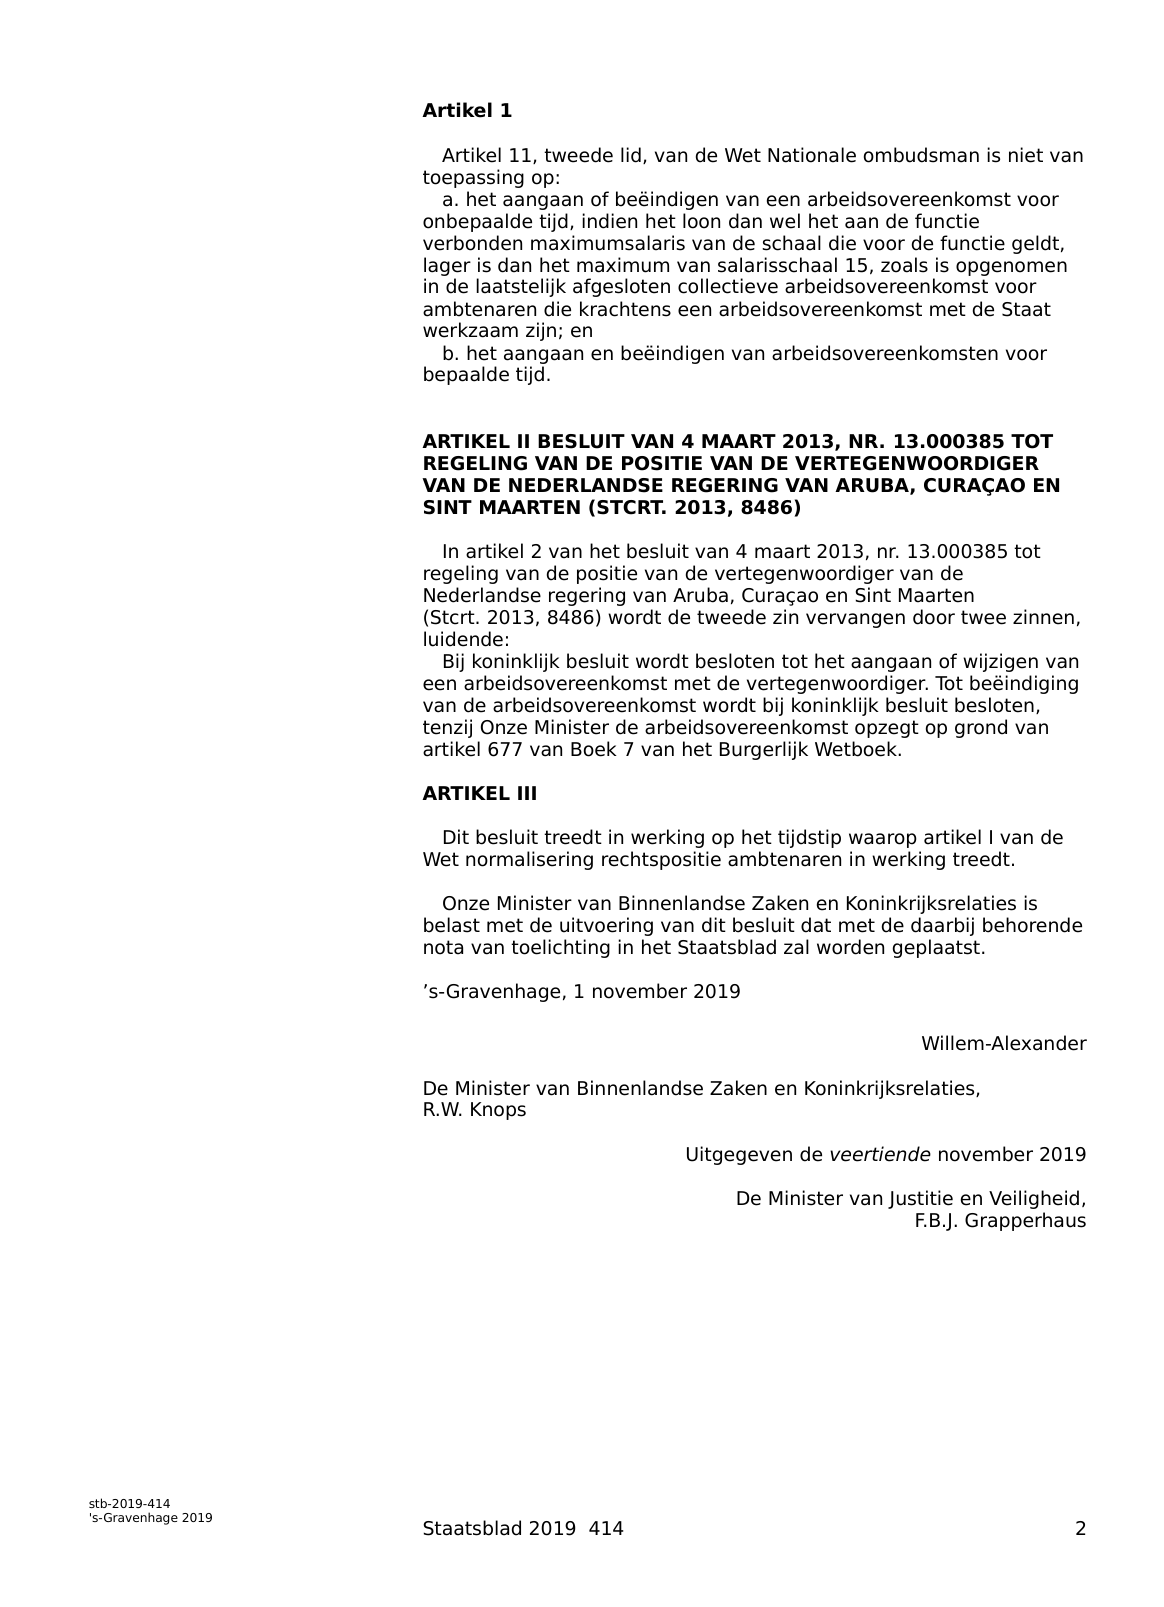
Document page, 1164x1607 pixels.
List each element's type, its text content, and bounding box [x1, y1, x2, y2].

text De Minister van Justitie en Veiligheid, F.B.J. Grapperhaus [422, 1188, 1087, 1232]
text Uitgegeven de veertiende november 2019 [422, 1143, 1087, 1166]
text De Minister van Binnenlandse Zaken en Koninkrijksrelaties, R.W. Knops [422, 1077, 1087, 1121]
text Willem-Alexander [422, 1033, 1087, 1055]
text Artikel 11, tweede lid, van de Wet Nationale ombudsman is niet van toepassing op: [422, 144, 1087, 188]
text In artikel 2 van het besluit van 4 maart 2013, nr. 13.000385 tot regeling van de positie van de vertegenwoordiger van de Nederlandse regering van Aruba, Curaçao en Sint Maarten (Stcrt. 2013, 8486) wordt de tweede zin vervangen door twee zinnen, luidende: [422, 541, 1087, 651]
subtitle Artikel 1 [422, 100, 1087, 122]
text Bij koninklijk besluit wordt besloten tot het aangaan of wijzigen van een arbeidsovereenkomst met de vertegenwoordiger. Tot beëindiging van de arbeidsovereenkomst wordt bij koninklijk besluit besloten, tenzij Onze Minister de arbeidsovereenkomst opzegt op grond van artikel 677 van Boek 7 van het Burgerlijk Wetboek. [422, 651, 1087, 761]
text stb-2019-414 [88, 1497, 323, 1511]
text Dit besluit treedt in werking op het tijdstip waarop artikel I van de Wet normalisering rechtspositie ambtenaren in werking treedt. [422, 827, 1087, 871]
text ’s-Gravenhage, 1 november 2019 [422, 981, 1087, 1003]
text b. het aangaan en beëindigen van arbeidsovereenkomsten voor bepaalde tijd. [422, 342, 1087, 386]
text 's-Gravenhage 2019 [88, 1511, 323, 1525]
text Onze Minister van Binnenlandse Zaken en Koninkrijksrelaties is belast met de uitvoering van dit besluit dat met de daarbij behorende nota van toelichting in het Staatsblad zal worden geplaatst. [422, 893, 1087, 959]
subtitle ARTIKEL III [422, 783, 1087, 805]
subtitle ARTIKEL II BESLUIT VAN 4 MAART 2013, NR. 13.000385 TOT REGELING VAN DE POSITIE VAN DE VERTEGENWOORDIGER VAN DE NEDERLANDSE REGERING VAN ARUBA, CURAÇAO EN SINT MAARTEN (STCRT. 2013, 8486) [422, 431, 1087, 519]
text a. het aangaan of beëindigen van een arbeidsovereenkomst voor onbepaalde tijd, indien het loon dan wel het aan de functie verbonden maximumsalaris van de schaal die voor de functie geldt, lager is dan het maximum van salarisschaal 15, zoals is opgenomen in de laatstelijk afgesloten collectieve arbeidsovereenkomst voor ambtenaren die krachtens een arbeidsovereenkomst met de Staat werkzaam zijn; en [422, 188, 1087, 342]
